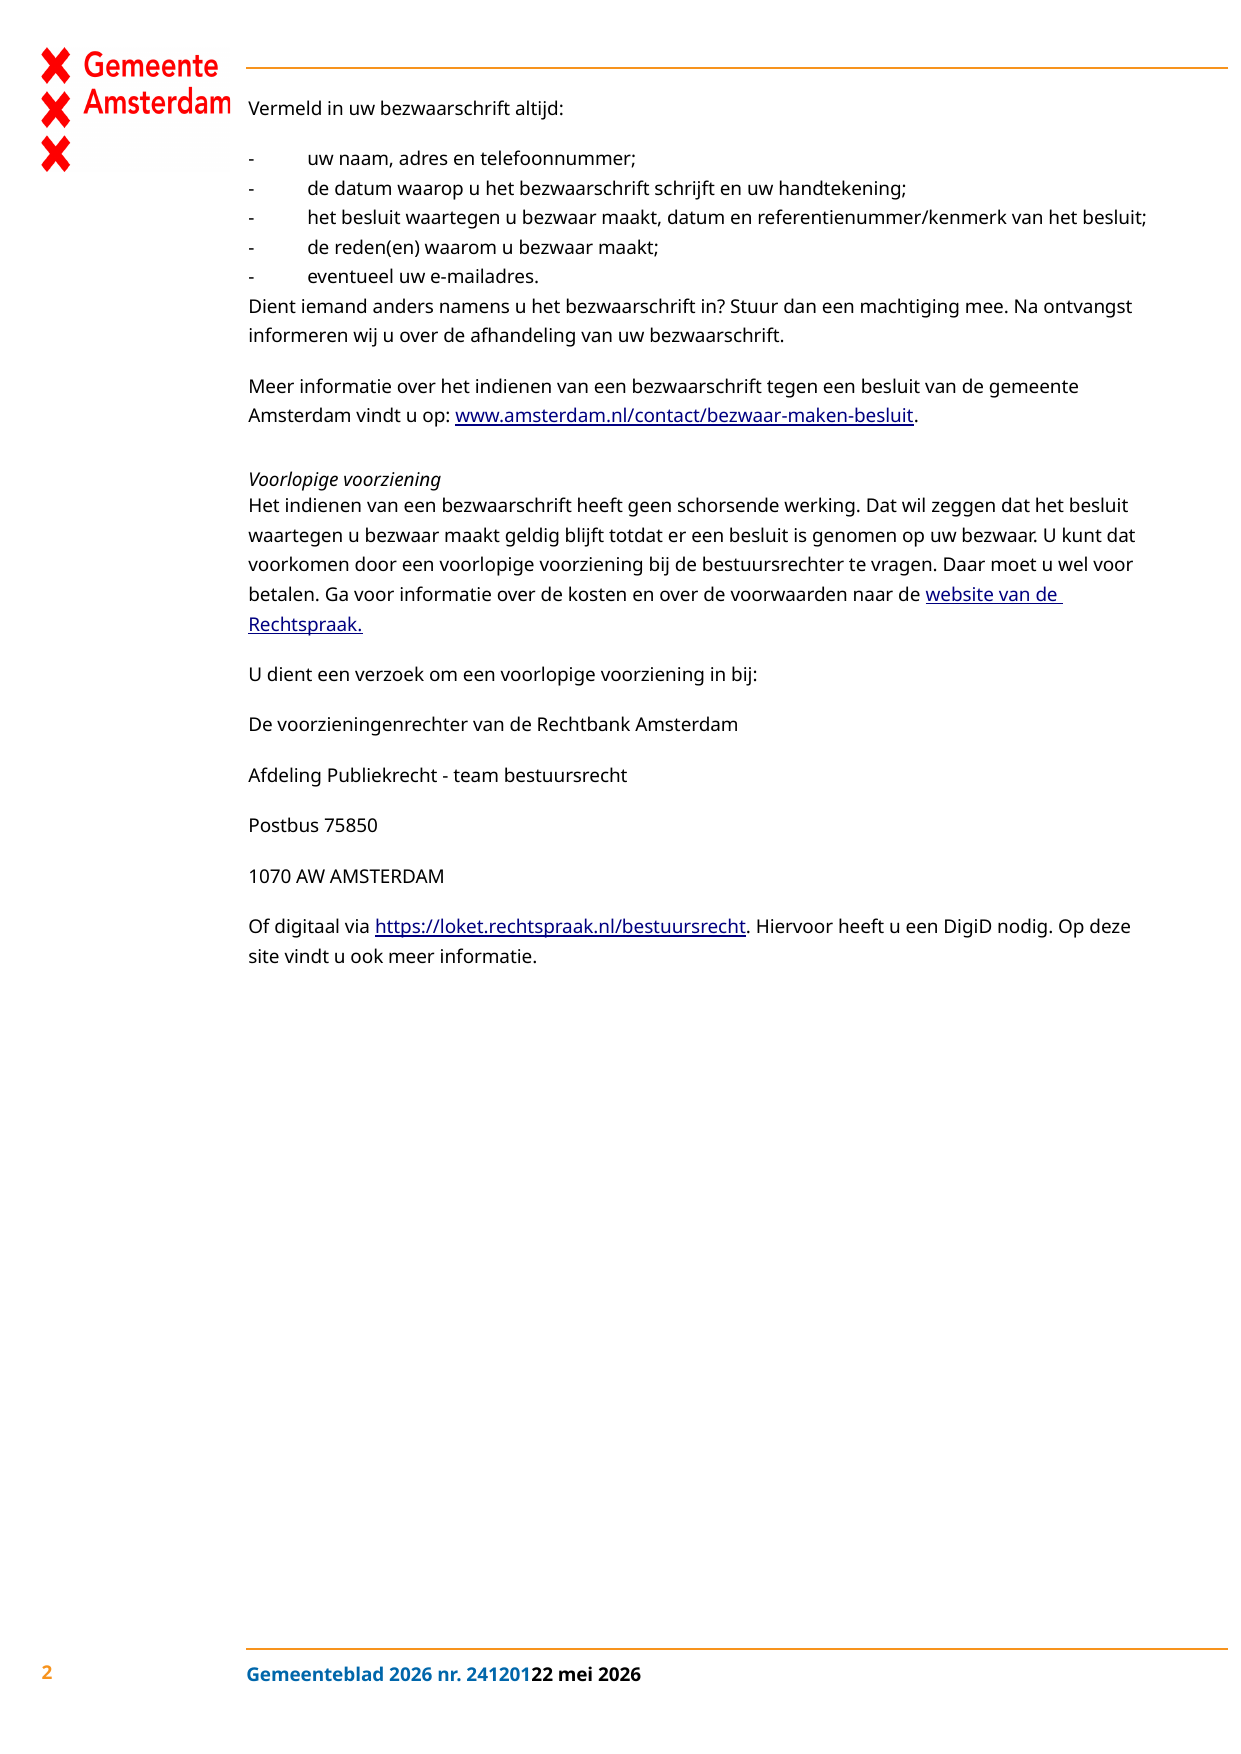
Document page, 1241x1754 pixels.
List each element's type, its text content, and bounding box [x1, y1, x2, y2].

text Dient iemand anders namens u het bezwaarschrift in? Stuur dan een machtiging mee. Na ontvangst informeren wij u over de afhandeling van uw bezwaarschrift. [248, 293, 1152, 348]
text Het indienen van een bezwaarschrift heeft geen schorsende werking. Dat wil zeggen dat het besluit waartegen u bezwaar maakt geldig blijft totdat er een besluit is genomen op uw bezwaar. U kunt dat voorkomen door een voorlopige voorziening bij de bestuursrechter te vragen. Daar moet u wel voor betalen. Ga voor informatie over de kosten en over de voorwaarden naar de website van de Rechtspraak. [248, 492, 1152, 636]
text Afdeling Publiekrecht - team bestuursrecht [248, 762, 1152, 788]
list de reden(en) waarom u bezwaar maakt; [248, 234, 1152, 260]
list uw naam, adres en telefoonnummer; [248, 145, 1152, 171]
text Meer informatie over het indienen van een bezwaarschrift tegen een besluit van de gemeente Amsterdam vindt u op: www.amsterdam.nl/contact/bezwaar-maken-besluit. [248, 373, 1152, 428]
text U dient een verzoek om een voorlopige voorziening in bij: [248, 661, 1152, 687]
text Vermeld in uw bezwaarschrift altijd: [248, 95, 1152, 121]
text 1070 AW AMSTERDAM [248, 863, 1152, 888]
text De voorzieningenrechter van de Rechtbank Amsterdam [248, 712, 1152, 737]
picture [41, 47, 231, 172]
list de datum waarop u het bezwaarschrift schrijft en uw handtekening; [248, 175, 1152, 201]
list eventueel uw e-mailadres. [248, 263, 1152, 289]
text Postbus 75850 [248, 812, 1152, 838]
text Of digitaal via https://loket.rechtspraak.nl/bestuursrecht. Hiervoor heeft u een DigiD nodig. Op deze site vindt u ook meer informatie. [248, 913, 1152, 968]
text Voorlopige voorziening [248, 467, 1152, 492]
list het besluit waartegen u bezwaar maakt, datum en referentienummer/kenmerk van het besluit; [248, 204, 1152, 230]
